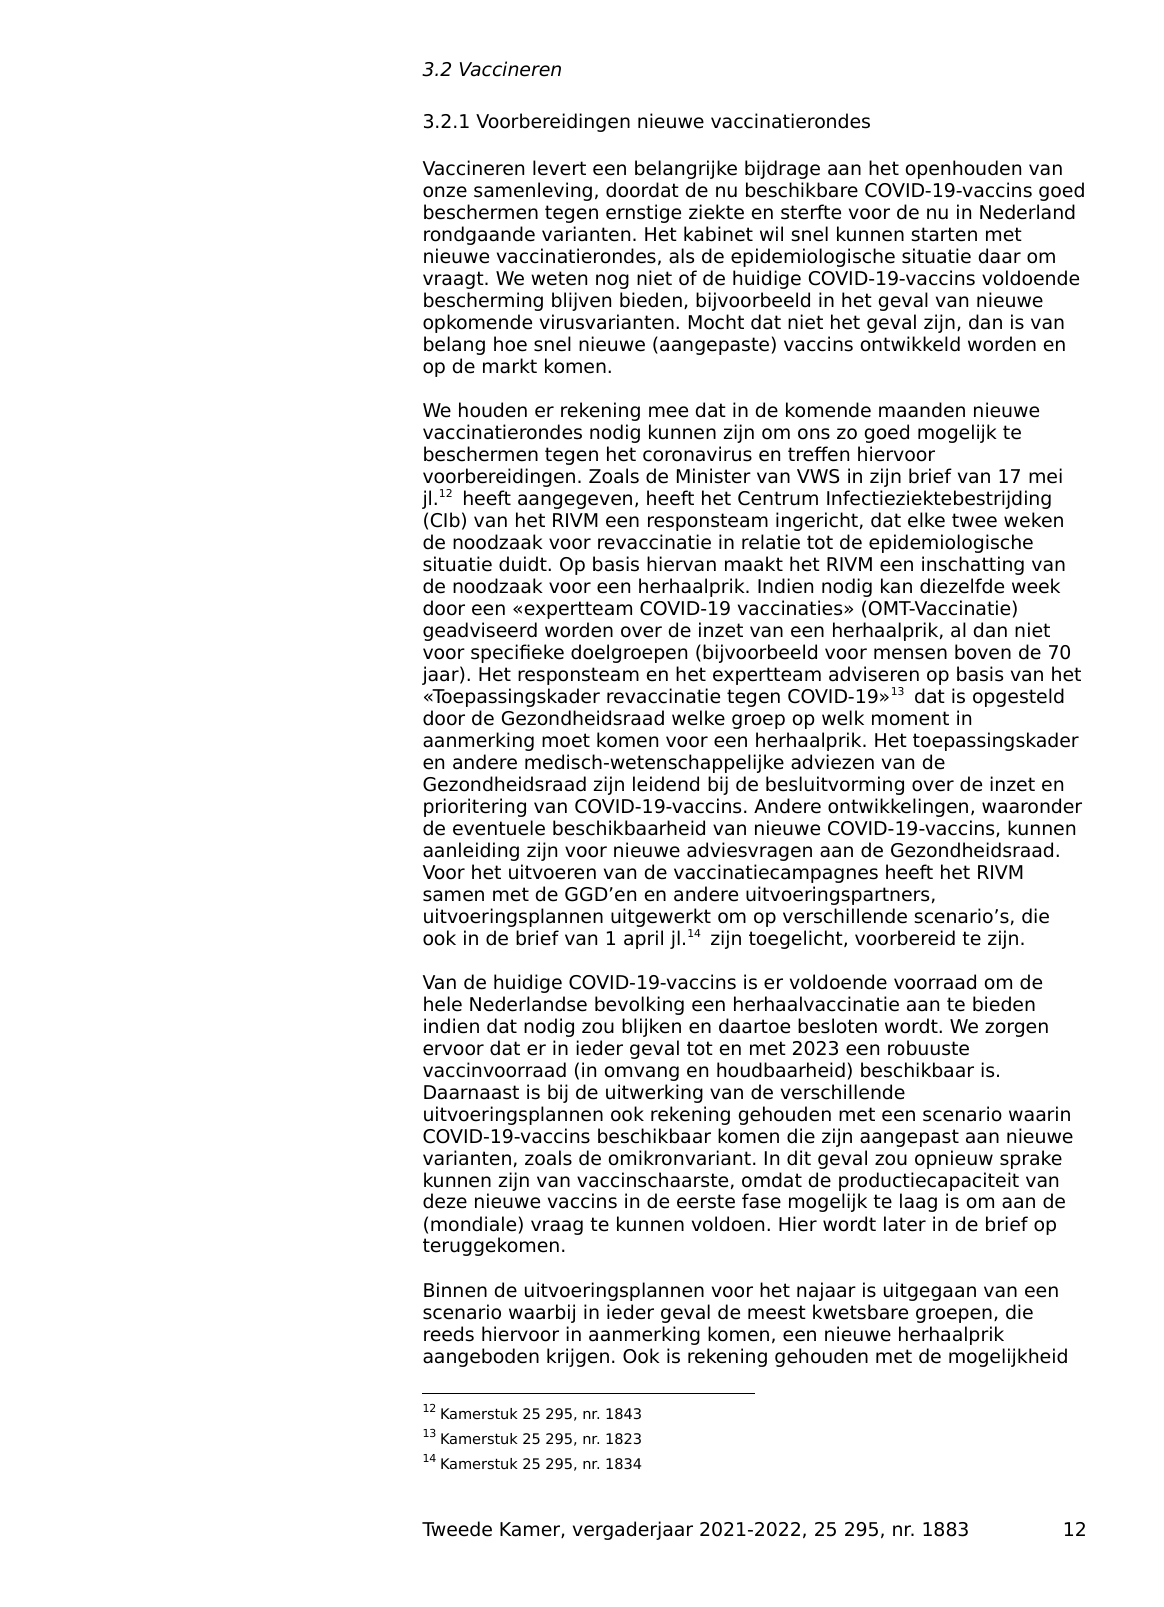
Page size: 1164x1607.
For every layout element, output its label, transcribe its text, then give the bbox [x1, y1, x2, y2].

subtitle 3.2.1 Voorbereidingen nieuwe vaccinatierondes [422, 111, 1087, 133]
text Kamerstuk 25 295, nr. 1834 [422, 1452, 1087, 1474]
subtitle 3.2 Vaccineren [422, 59, 1087, 81]
text Kamerstuk 25 295, nr. 1823 [422, 1427, 1087, 1449]
text Vaccineren levert een belangrijke bijdrage aan het openhouden van onze samenleving, doordat de nu beschikbare COVID-19-vaccins goed beschermen tegen ernstige ziekte en sterfte voor de nu in Nederland rondgaande varianten. Het kabinet wil snel kunnen starten met nieuwe vaccinatierondes, als de epidemiologische situatie daar om vraagt. We weten nog niet of de huidige COVID-19-vaccins voldoende bescherming blijven bieden, bijvoorbeeld in het geval van nieuwe opkomende virusvarianten. Mocht dat niet het geval zijn, dan is van belang hoe snel nieuwe (aangepaste) vaccins ontwikkeld worden en op de markt komen. [422, 158, 1087, 378]
text Binnen de uitvoeringsplannen voor het najaar is uitgegaan van een scenario waarbij in ieder geval de meest kwetsbare groepen, die reeds hiervoor in aanmerking komen, een nieuwe herhaalprik aangeboden krijgen. Ook is rekening gehouden met de mogelijkheid [422, 1279, 1087, 1367]
text We houden er rekening mee dat in de komende maanden nieuwe vaccinatierondes nodig kunnen zijn om ons zo goed mogelijk te beschermen tegen het coronavirus en treffen hiervoor voorbereidingen. Zoals de Minister van VWS in zijn brief van 17 mei jl. heeft aangegeven, heeft het Centrum Infectieziektebestrijding (CIb) van het RIVM een responsteam ingericht, dat elke twee weken de noodzaak voor revaccinatie in relatie tot de epidemiologische situatie duidt. Op basis hiervan maakt het RIVM een inschatting van de noodzaak voor een herhaalprik. Indien nodig kan diezelfde week door een «expertteam COVID-19 vaccinaties» (OMT-Vaccinatie) geadviseerd worden over de inzet van een herhaalprik, al dan niet voor specifieke doelgroepen (bijvoorbeeld voor mensen boven de 70 jaar). Het responsteam en het expertteam adviseren op basis van het «Toepassingskader revaccinatie tegen COVID-19» dat is opgesteld door de Gezondheidsraad welke groep op welk moment in aanmerking moet komen voor een herhaalprik. Het toepassingskader en andere medisch-wetenschappelijke adviezen van de Gezondheidsraad zijn leidend bij de besluitvorming over de inzet en prioritering van COVID-19-vaccins. Andere ontwikkelingen, waaronder de eventuele beschikbaarheid van nieuwe COVID-19-vaccins, kunnen aanleiding zijn voor nieuwe adviesvragen aan de Gezondheidsraad. Voor het uitvoeren van de vaccinatiecampagnes heeft het RIVM samen met de GGD’en en andere uitvoeringspartners, uitvoeringsplannen uitgewerkt om op verschillende scenario’s, die ook in de brief van 1 april jl. zijn toegelicht, voorbereid te zijn. [422, 400, 1087, 949]
text Van de huidige COVID-19-vaccins is er voldoende voorraad om de hele Nederlandse bevolking een herhaalvaccinatie aan te bieden indien dat nodig zou blijken en daartoe besloten wordt. We zorgen ervoor dat er in ieder geval tot en met 2023 een robuuste vaccinvoorraad (in omvang en houdbaarheid) beschikbaar is. Daarnaast is bij de uitwerking van de verschillende uitvoeringsplannen ook rekening gehouden met een scenario waarin COVID-19-vaccins beschikbaar komen die zijn aangepast aan nieuwe varianten, zoals de omikronvariant. In dit geval zou opnieuw sprake kunnen zijn van vaccinschaarste, omdat de productiecapaciteit van deze nieuwe vaccins in de eerste fase mogelijk te laag is om aan de (mondiale) vraag te kunnen voldoen. Hier wordt later in de brief op teruggekomen. [422, 972, 1087, 1257]
text Kamerstuk 25 295, nr. 1843 [422, 1402, 1087, 1424]
